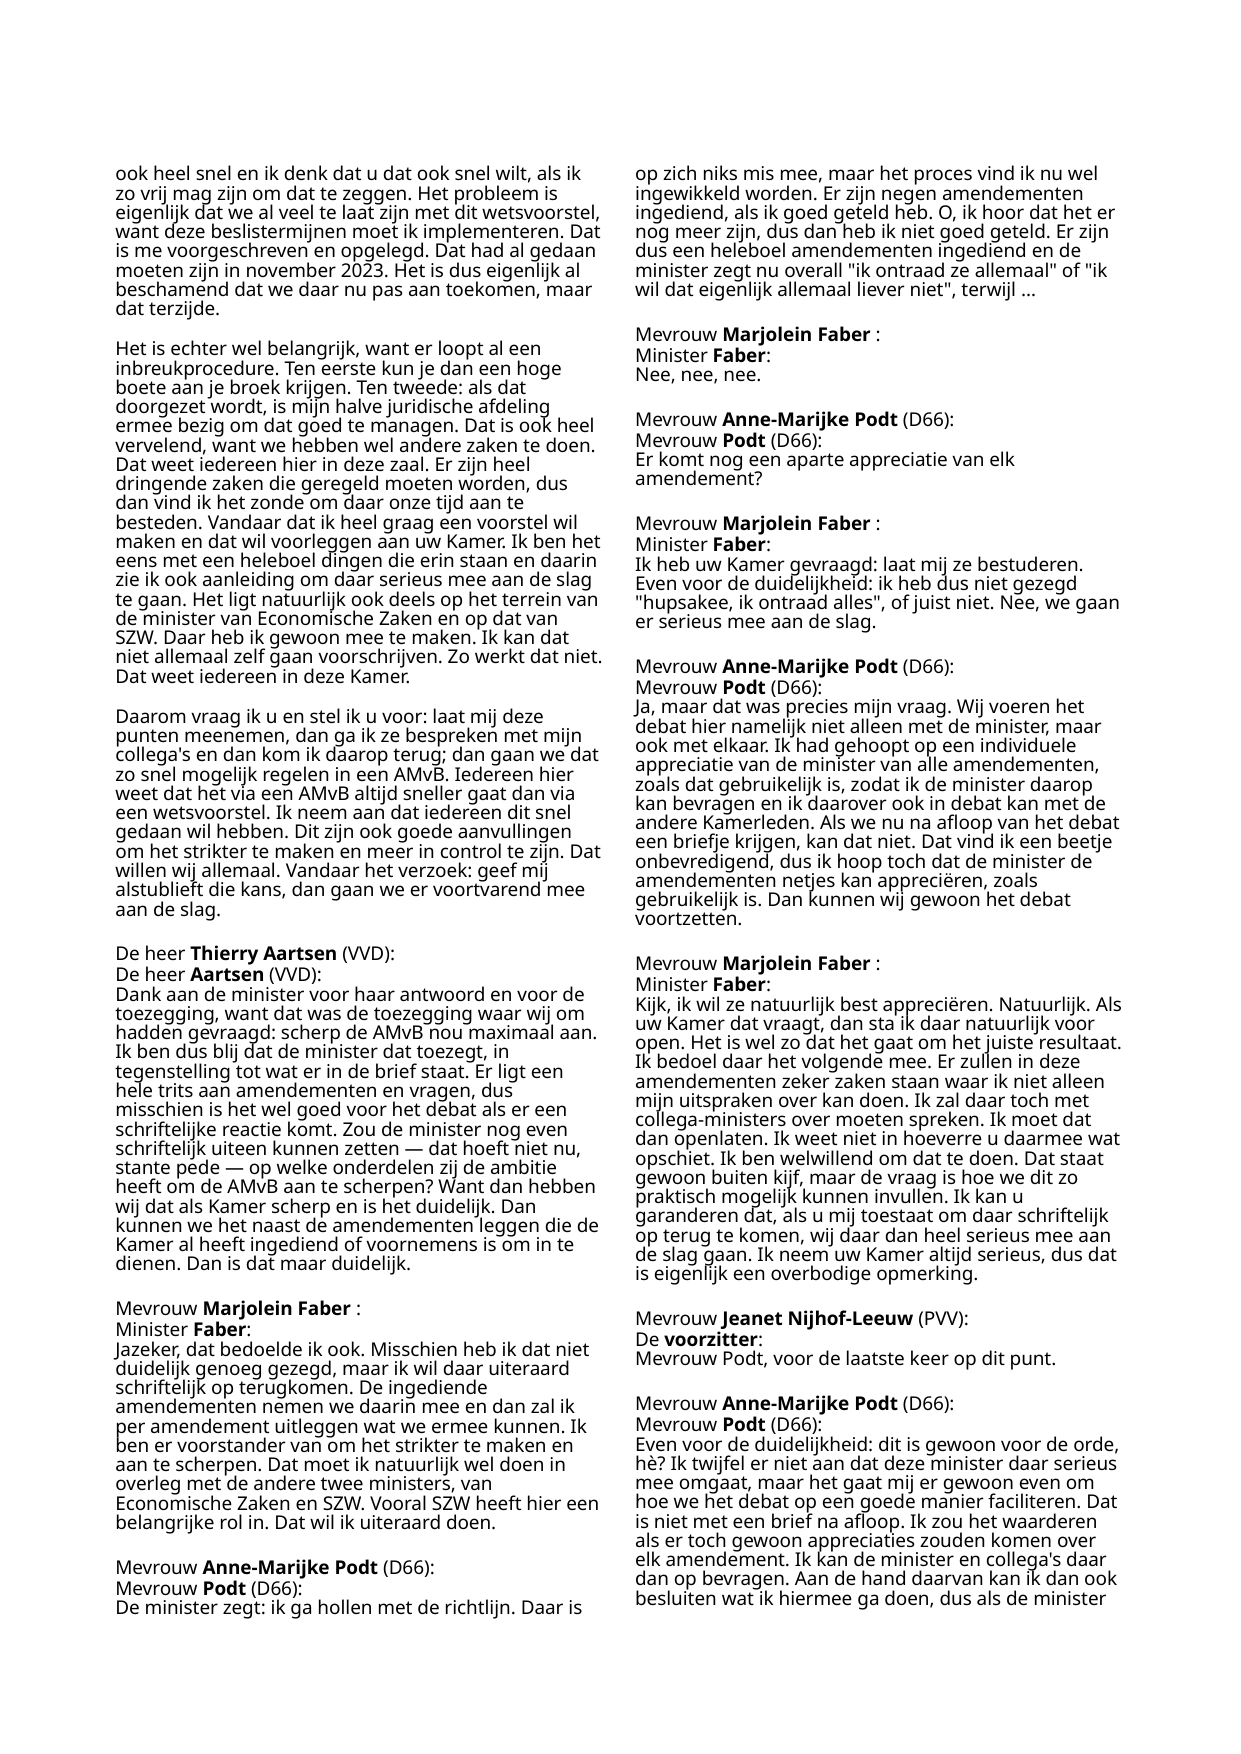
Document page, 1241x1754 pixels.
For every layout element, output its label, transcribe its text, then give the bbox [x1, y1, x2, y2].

text De heer Thierry Aartsen (VVD): [115, 941, 605, 966]
text ook heel snel en ik denk dat u dat ook snel wilt, als ik zo vrij mag zijn om dat te zeggen. Het probleem is eigenlijk dat we al veel te laat zijn met dit wetsvoorstel, want deze beslistermijnen moet ik implementeren. Dat is me voorgeschreven en opgelegd. Dat had al gedaan moeten zijn in november 2023. Het is dus eigenlijk al beschamend dat we daar nu pas aan toekomen, maar dat terzijde. [115, 165, 605, 319]
text De minister zegt: ik ga hollen met de richtlijn. Daar is [115, 1599, 605, 1618]
text Nee, nee, nee. [635, 366, 1125, 385]
text Kijk, ik wil ze natuurlijk best appreciëren. Natuurlijk. Als uw Kamer dat vraagt, dan sta ik daar natuurlijk voor open. Het is wel zo dat het gaat om het juiste resultaat. Ik bedoel daar het volgende mee. Er zullen in deze amendementen zeker zaken staan waar ik niet alleen mijn uitspraken over kan doen. Ik zal daar toch met collega-ministers over moeten spreken. Ik moet dat dan openlaten. Ik weet niet in hoeverre u daarmee wat opschiet. Ik ben welwillend om dat te doen. Dat staat gewoon buiten kijf, maar de vraag is hoe we dit zo praktisch mogelijk kunnen invullen. Ik kan u garanderen dat, als u mij toestaat om daar schriftelijk op terug te komen, wij daar dan heel serieus mee aan de slag gaan. Ik neem uw Kamer altijd serieus, dus dat is eigenlijk een overbodige opmerking. [635, 996, 1125, 1284]
text Ja, maar dat was precies mijn vraag. Wij voeren het debat hier namelijk niet alleen met de minister, maar ook met elkaar. Ik had gehoopt op een individuele appreciatie van de minister van alle amendementen, zoals dat gebruikelijk is, zodat ik de minister daarop kan bevragen en ik daarover ook in debat kan met de andere Kamerleden. Als we nu na afloop van het debat een briefje krijgen, kan dat niet. Dat vind ik een beetje onbevredigend, dus ik hoop toch dat de minister de amendementen netjes kan appreciëren, zoals gebruikelijk is. Dan kunnen wij gewoon het debat voortzetten. [635, 698, 1125, 930]
text Dank aan de minister voor haar antwoord en voor de toezegging, want dat was de toezegging waar wij om hadden gevraagd: scherp de AMvB nou maximaal aan. Ik ben dus blij dat de minister dat toezegt, in tegenstelling tot wat er in de brief staat. Er ligt een hele trits aan amendementen en vragen, dus misschien is het wel goed voor het debat als er een schriftelijke reactie komt. Zou de minister nog even schriftelijk uiteen kunnen zetten — dat hoeft niet nu, stante pede — op welke onderdelen zij de ambitie heeft om de AMvB aan te scherpen? Want dan hebben wij dat als Kamer scherp en is het duidelijk. Dan kunnen we het naast de amendementen leggen die de Kamer al heeft ingediend of voornemens is om in te dienen. Dan is dat maar duidelijk. [115, 986, 605, 1275]
text De heer Aartsen (VVD): [115, 966, 605, 986]
text Mevrouw Anne-Marijke Podt (D66): [115, 1554, 605, 1580]
text Mevrouw Anne-Marijke Podt (D66): [635, 653, 1125, 679]
text Mevrouw Podt (D66): [635, 1416, 1125, 1436]
text Even voor de duidelijkheid: dit is gewoon voor de orde, hè? Ik twijfel er niet aan dat deze minister daar serieus mee omgaat, maar het gaat mij er gewoon even om hoe we het debat op een goede manier faciliteren. Dat is niet met een brief na afloop. Ik zou het waarderen als er toch gewoon appreciaties zouden komen over elk amendement. Ik kan de minister en collega's daar dan op bevragen. Aan de hand daarvan kan ik dan ook besluiten wat ik hiermee ga doen, dus als de minister [635, 1436, 1125, 1609]
text Mevrouw Podt (D66): [635, 432, 1125, 451]
text Mevrouw Podt (D66): [635, 679, 1125, 698]
text Minister Faber: [635, 347, 1125, 366]
text De voorzitter: [635, 1331, 1125, 1350]
text Mevrouw Podt (D66): [115, 1580, 605, 1599]
text Mevrouw Anne-Marijke Podt (D66): [635, 406, 1125, 432]
text Mevrouw Marjolein Faber : [635, 321, 1125, 347]
text Het is echter wel belangrijk, want er loopt al een inbreukprocedure. Ten eerste kun je dan een hoge boete aan je broek krijgen. Ten tweede: als dat doorgezet wordt, is mijn halve juridische afdeling ermee bezig om dat goed te managen. Dat is ook heel vervelend, want we hebben wel andere zaken te doen. Dat weet iedereen hier in deze zaal. Er zijn heel dringende zaken die geregeld moeten worden, dus dan vind ik het zonde om daar onze tijd aan te besteden. Vandaar dat ik heel graag een voorstel wil maken en dat wil voorleggen aan uw Kamer. Ik ben het eens met een heleboel dingen die erin staan en daarin zie ik ook aanleiding om daar serieus mee aan de slag te gaan. Het ligt natuurlijk ook deels op het terrein van de minister van Economische Zaken en op dat van SZW. Daar heb ik gewoon mee te maken. Ik kan dat niet allemaal zelf gaan voorschrijven. Zo werkt dat niet. Dat weet iedereen in deze Kamer. [115, 340, 605, 687]
text Er komt nog een aparte appreciatie van elk amendement? [635, 451, 1125, 490]
text Mevrouw Anne-Marijke Podt (D66): [635, 1391, 1125, 1416]
text Ik heb uw Kamer gevraagd: laat mij ze bestuderen. Even voor de duidelijkheid: ik heb dus niet gezegd "hupsakee, ik ontraad alles", of juist niet. Nee, we gaan er serieus mee aan de slag. [635, 556, 1125, 633]
text Mevrouw Marjolein Faber : [635, 511, 1125, 536]
text Mevrouw Podt, voor de laatste keer op dit punt. [635, 1350, 1125, 1370]
text Jazeker, dat bedoelde ik ook. Misschien heb ik dat niet duidelijk genoeg gezegd, maar ik wil daar uiteraard schriftelijk op terugkomen. De ingediende amendementen nemen we daarin mee en dan zal ik per amendement uitleggen wat we ermee kunnen. Ik ben er voorstander van om het strikter te maken en aan te scherpen. Dat moet ik natuurlijk wel doen in overleg met de andere twee ministers, van Economische Zaken en SZW. Vooral SZW heeft hier een belangrijke rol in. Dat wil ik uiteraard doen. [115, 1341, 605, 1533]
text Mevrouw Marjolein Faber : [115, 1296, 605, 1321]
text Minister Faber: [635, 976, 1125, 996]
text Daarom vraag ik u en stel ik u voor: laat mij deze punten meenemen, dan ga ik ze bespreken met mijn collega's en dan kom ik daarop terug; dan gaan we dat zo snel mogelijk regelen in een AMvB. Iedereen hier weet dat het via een AMvB altijd sneller gaat dan via een wetsvoorstel. Ik neem aan dat iedereen dit snel gedaan wil hebben. Dit zijn ook goede aanvullingen om het strikter te maken en meer in control te zijn. Dat willen wij allemaal. Vandaar het verzoek: geef mij alstublieft die kans, dan gaan we er voortvarend mee aan de slag. [115, 708, 605, 920]
text Minister Faber: [115, 1321, 605, 1341]
text Mevrouw Jeanet Nijhof-Leeuw (PVV): [635, 1305, 1125, 1331]
text op zich niks mis mee, maar het proces vind ik nu wel ingewikkeld worden. Er zijn negen amendementen ingediend, als ik goed geteld heb. O, ik hoor dat het er nog meer zijn, dus dan heb ik niet goed geteld. Er zijn dus een heleboel amendementen ingediend en de minister zegt nu overall "ik ontraad ze allemaal" of "ik wil dat eigenlijk allemaal liever niet", terwijl … [635, 165, 1125, 300]
text Mevrouw Marjolein Faber : [635, 951, 1125, 976]
text Minister Faber: [635, 536, 1125, 556]
